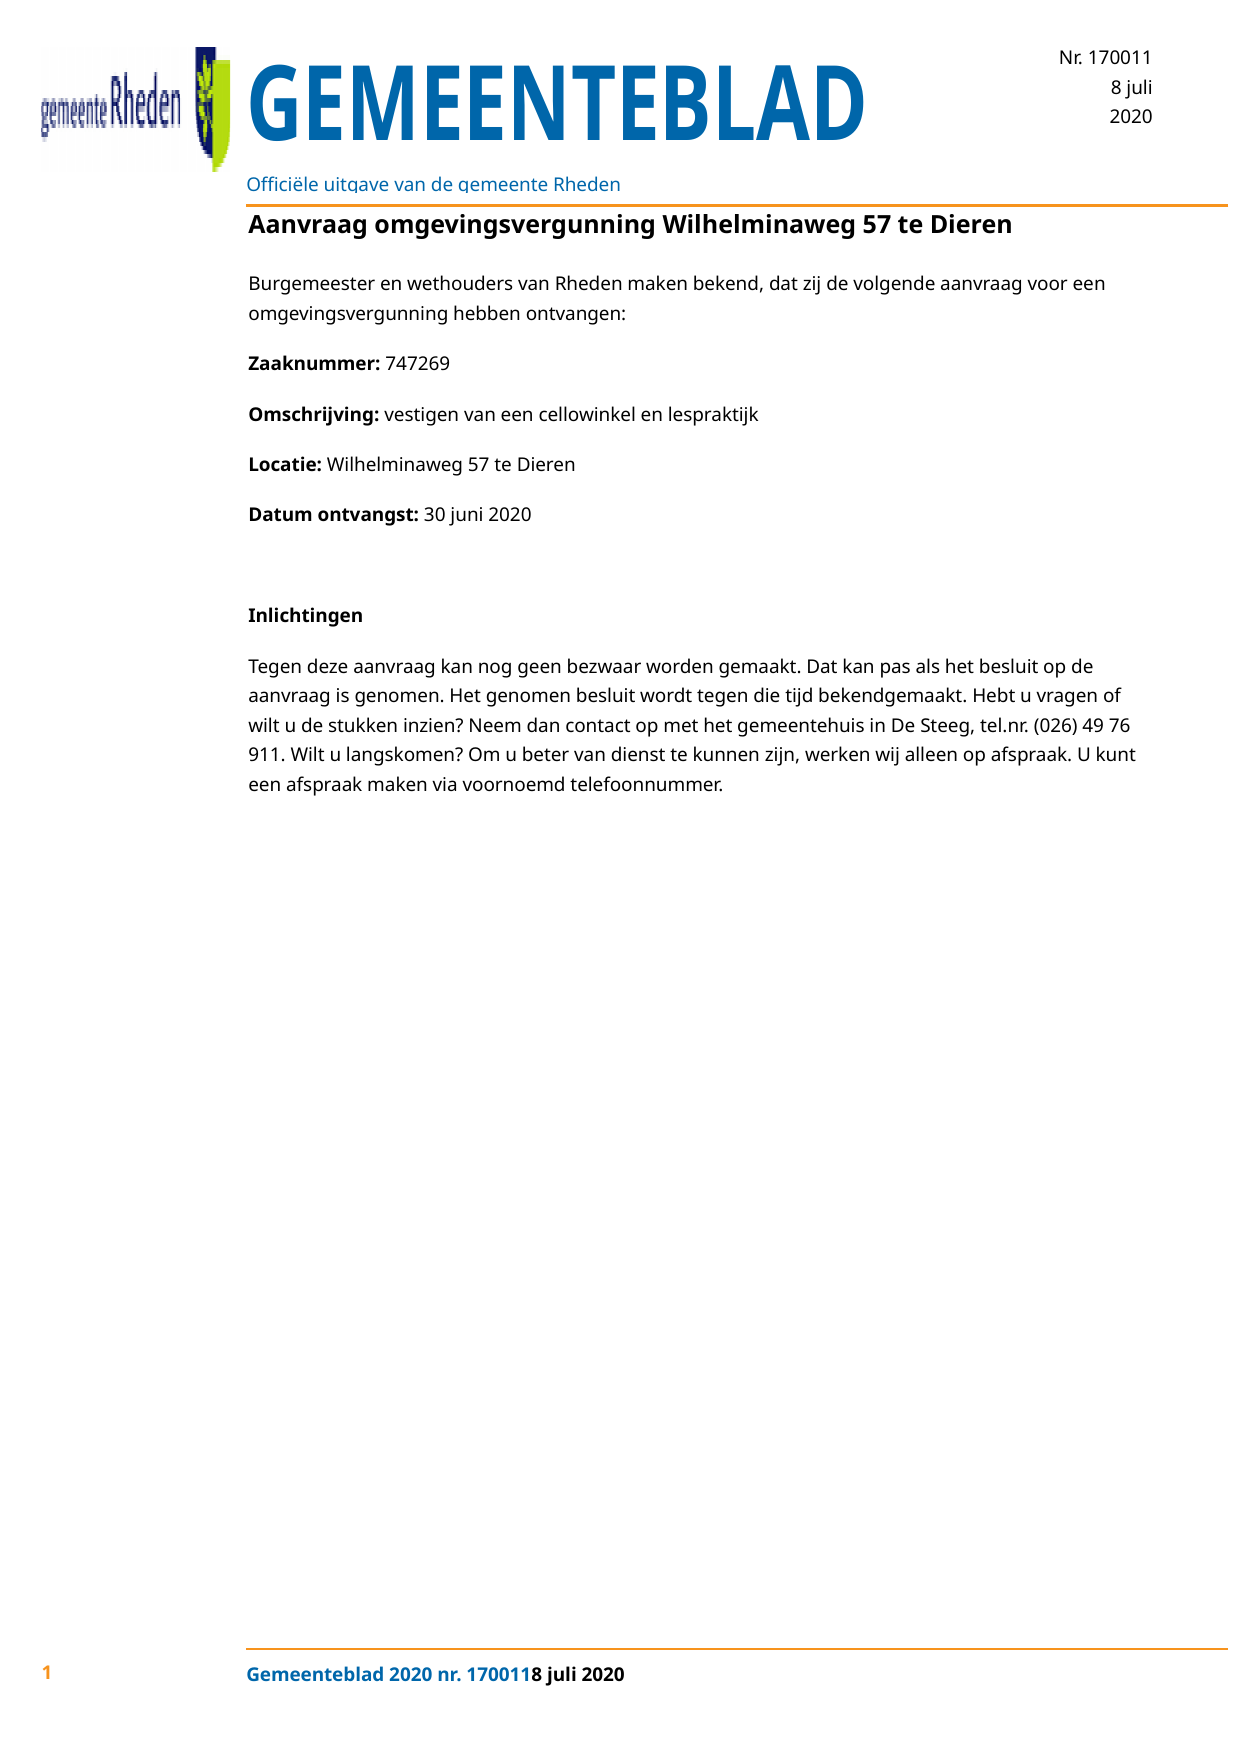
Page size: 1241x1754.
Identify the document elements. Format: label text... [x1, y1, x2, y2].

text Inlichtingen [248, 602, 1152, 628]
text Burgemeester en wethouders van Rheden maken bekend, dat zij de volgende aanvraag voor een omgevingsvergunning hebben ontvangen: [248, 270, 1152, 326]
text Aanvraag omgevingsvergunning Wilhelminaweg 57 te Dieren [248, 207, 1152, 241]
text Locatie: Wilhelminaweg 57 te Dieren [248, 451, 1152, 477]
text Zaaknummer: 747269 [248, 350, 1152, 376]
picture [41, 47, 231, 172]
text Omschrijving: vestigen van een cellowinkel en lespraktijk [248, 401, 1152, 426]
text Tegen deze aanvraag kan nog geen bezwaar worden gemaakt. Dat kan pas als het besluit op de aanvraag is genomen. Het genomen besluit wordt tegen die tijd bekendgemaakt. Hebt u vragen of wilt u de stukken inzien? Neem dan contact op met het gemeentehuis in De Steeg, tel.nr. (026) 49 76 911. Wilt u langskomen? Om u beter van dienst te kunnen zijn, werken wij alleen op afspraak. U kunt een afspraak maken via voornoemd telefoonnummer. [248, 653, 1152, 797]
text Datum ontvangst: 30 juni 2020 [248, 502, 1152, 527]
